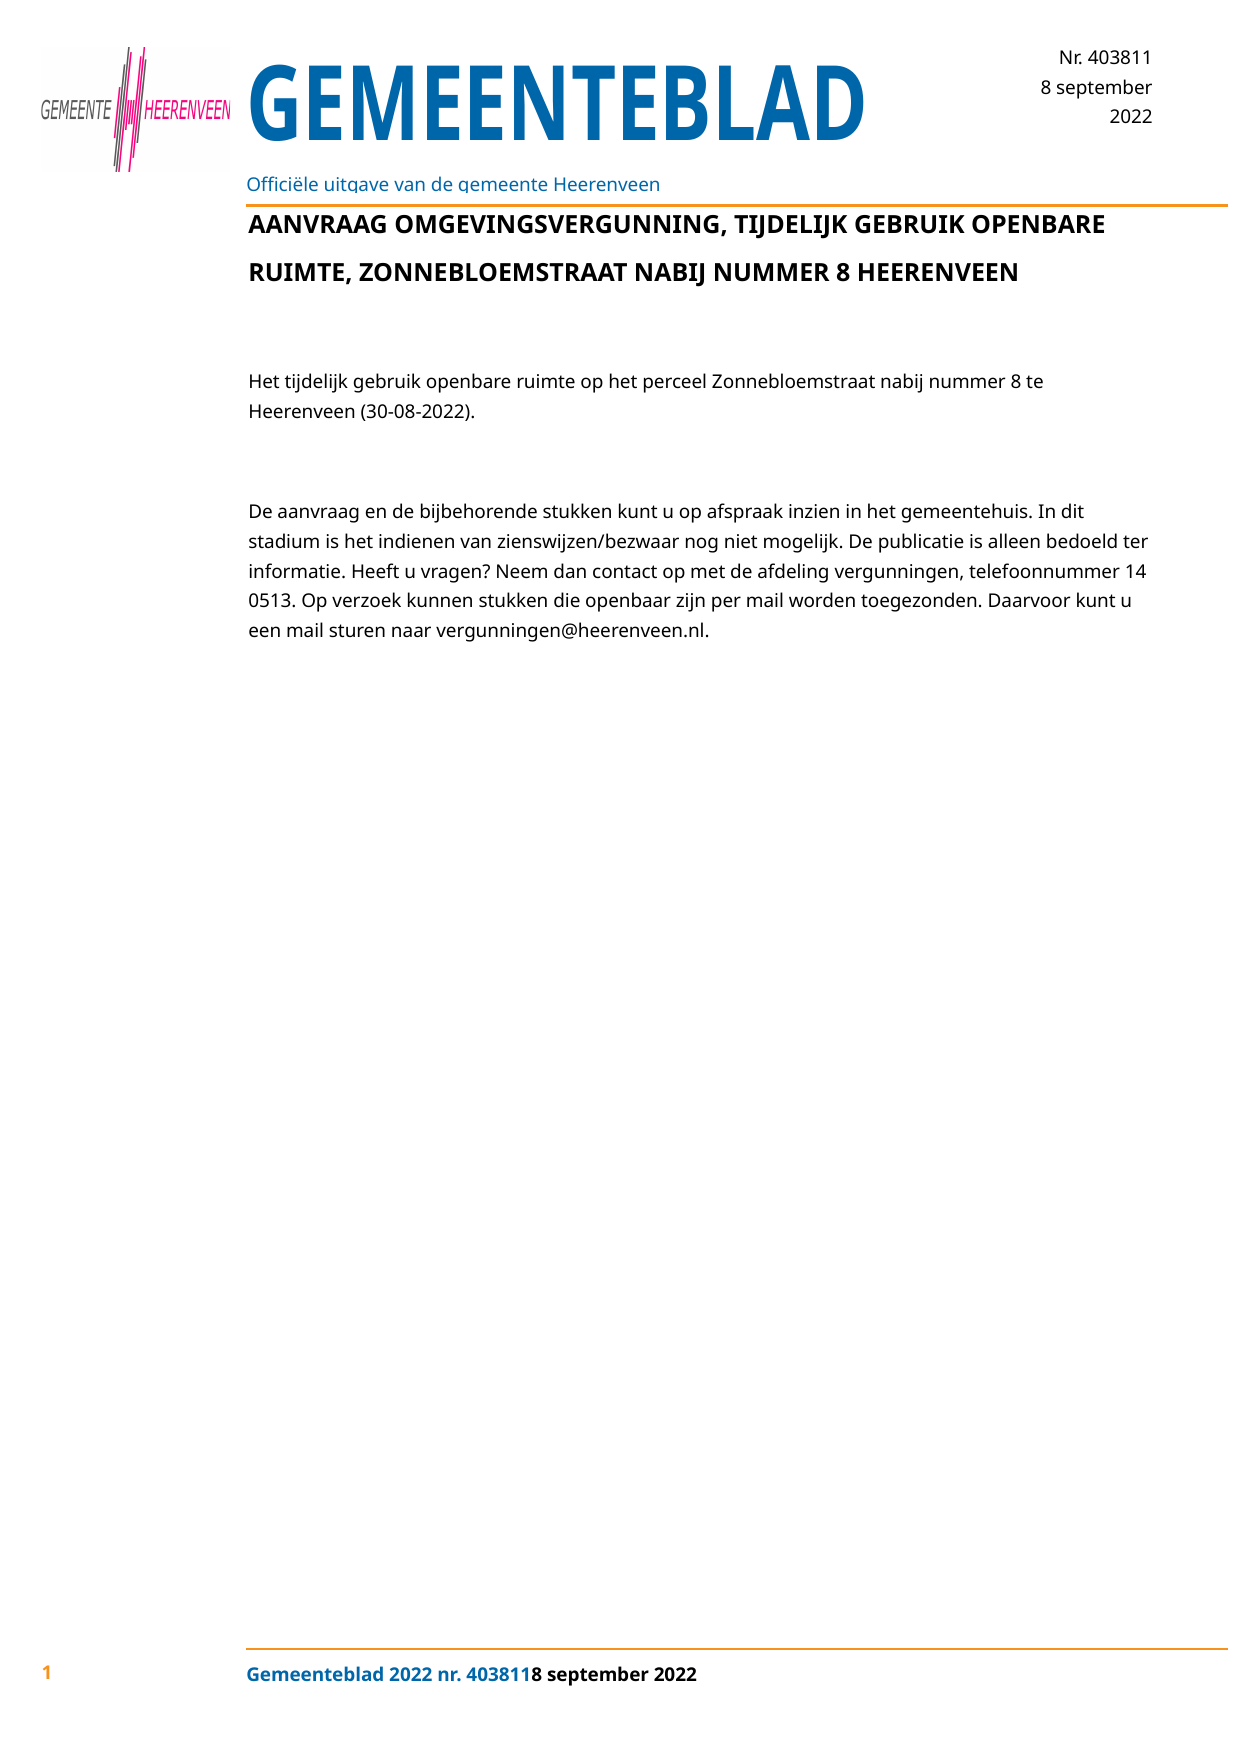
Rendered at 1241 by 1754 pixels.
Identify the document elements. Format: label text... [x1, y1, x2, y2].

text AANVRAAG OMGEVINGSVERGUNNING, TIJDELIJK GEBRUIK OPENBARE RUIMTE, ZONNEBLOEMSTRAAT NABIJ NUMMER 8 HEERENVEEN [248, 207, 1152, 288]
text Het tijdelijk gebruik openbare ruimte op het perceel Zonnebloemstraat nabij nummer 8 te Heerenveen (30-08-2022). [248, 368, 1152, 424]
picture [41, 47, 231, 172]
text De aanvraag en de bijbehorende stukken kunt u op afspraak inzien in het gemeentehuis. In dit stadium is het indienen van zienswijzen/bezwaar nog niet mogelijk. De publicatie is alleen bedoeld ter informatie. Heeft u vragen? Neem dan contact op met de afdeling vergunningen, telefoonnummer 14 0513. Op verzoek kunnen stukken die openbaar zijn per mail worden toegezonden. Daarvoor kunt u een mail sturen naar vergunningen@heerenveen.nl. [248, 499, 1152, 643]
